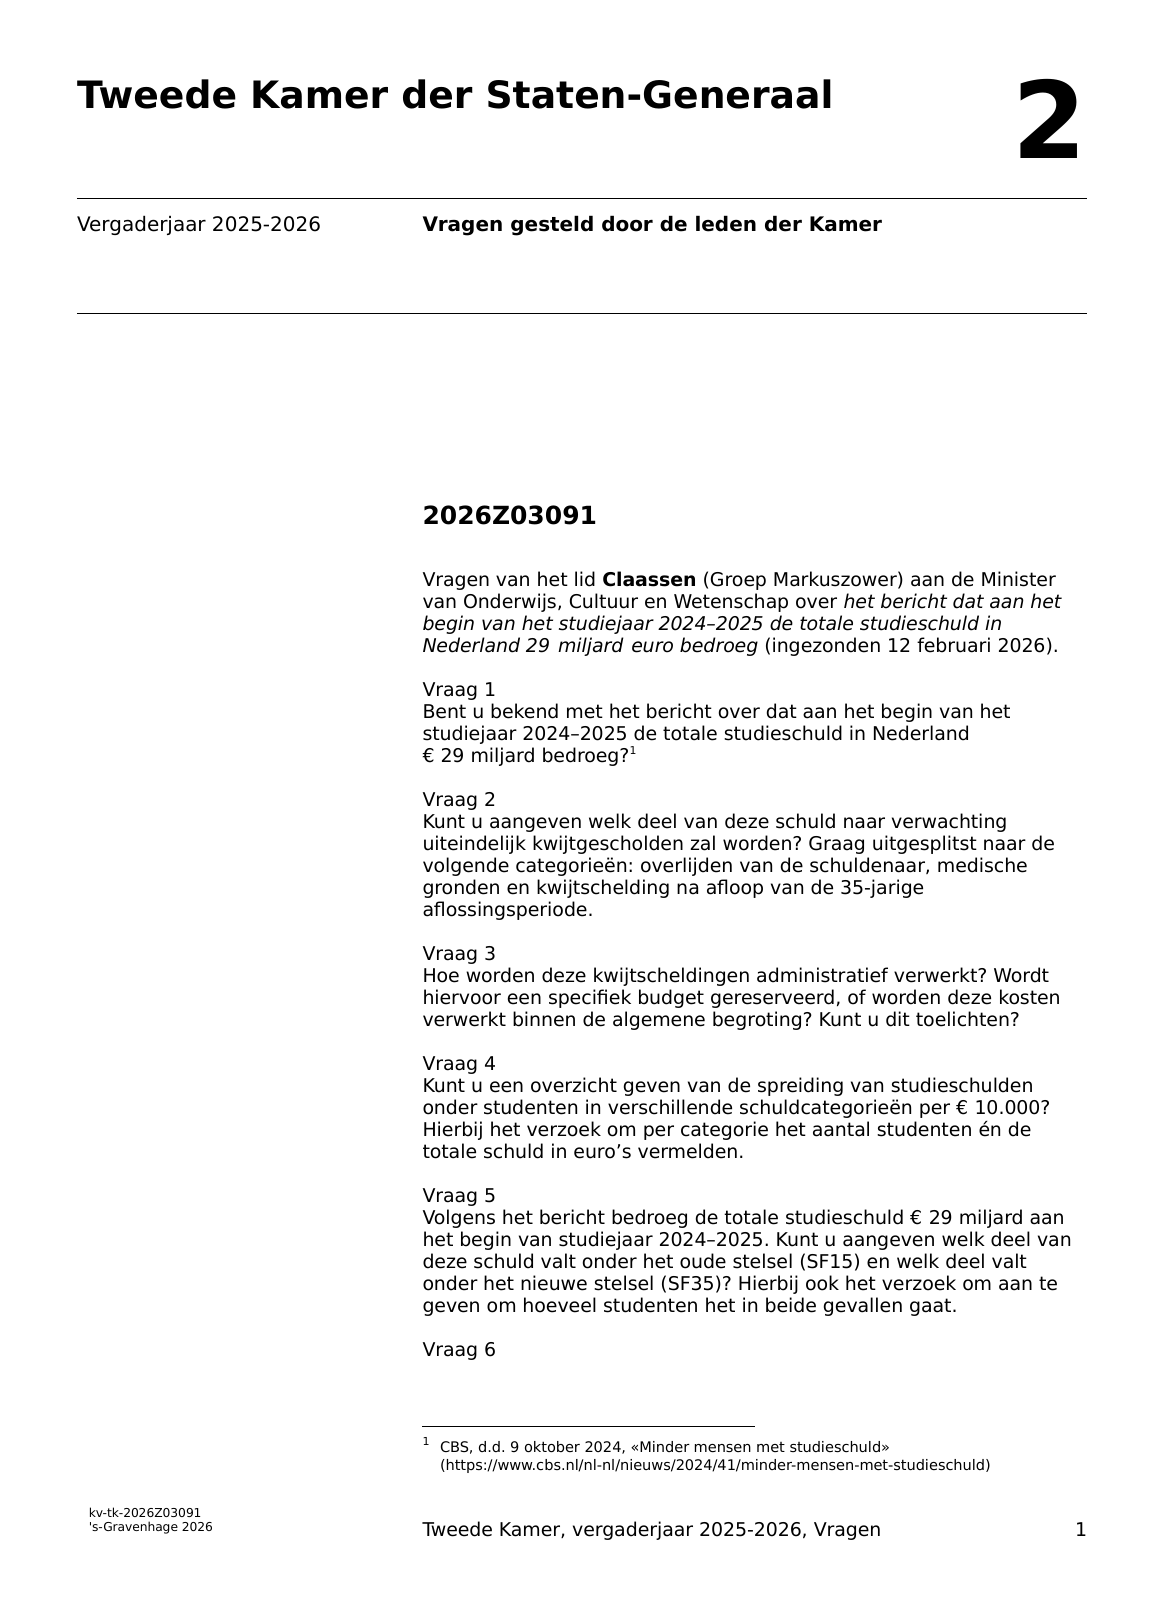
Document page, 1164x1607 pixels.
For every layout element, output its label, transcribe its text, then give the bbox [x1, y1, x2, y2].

table_header Tweede Kamer der Staten-Generaal [77, 59, 886, 198]
table_cell Vragen gesteld door de leden der Kamer [422, 199, 1087, 313]
text Kunt u aangeven welk deel van deze schuld naar verwachting uiteindelijk kwijtgescholden zal worden? Graag uitgesplitst naar de volgende categorieën: overlijden van de schuldenaar, medische gronden en kwijtschelding na afloop van de 35-jarige aflossingsperiode. [422, 811, 1087, 921]
text Volgens het bericht bedroeg de totale studieschuld € 29 miljard aan het begin van studiejaar 2024–2025. Kunt u aangeven welk deel van deze schuld valt onder het oude stelsel (SF15) en welk deel valt onder het nieuwe stelsel (SF35)? Hierbij ook het verzoek om aan te geven om hoeveel studenten het in beide gevallen gaat. [422, 1207, 1087, 1317]
text Vraag 3 [422, 943, 1087, 965]
text Vraag 1 [422, 679, 1087, 701]
text 2026Z03091 [422, 501, 1087, 531]
table_header 2 [886, 59, 1087, 198]
text Kunt u een overzicht geven van de spreiding van studieschulden onder studenten in verschillende schuldcategorieën per € 10.000? Hierbij het verzoek om per categorie het aantal studenten én de totale schuld in euro’s vermelden. [422, 1075, 1087, 1163]
text kv-tk-2026Z03091 [88, 1506, 323, 1520]
text Vraag 2 [422, 789, 1087, 811]
text Hoe worden deze kwijtscheldingen administratief verwerkt? Wordt hiervoor een specifiek budget gereserveerd, of worden deze kosten verwerkt binnen de algemene begroting? Kunt u dit toelichten? [422, 965, 1087, 1031]
text CBS, d.d. 9 oktober 2024, «Minder mensen met studieschuld» (https://www.cbs.nl/nl-nl/nieuws/2024/41/minder-mensen-met-studieschuld) [422, 1435, 1087, 1474]
text Vraag 6 [422, 1339, 1087, 1361]
text Bent u bekend met het bericht over dat aan het begin van het studiejaar 2024–2025 de totale studieschuld in Nederland € 29 miljard bedroeg? [422, 701, 1087, 767]
text Vraag 4 [422, 1053, 1087, 1075]
text Vraag 5 [422, 1185, 1087, 1207]
text 's-Gravenhage 2026 [88, 1520, 323, 1534]
table_cell Vergaderjaar 2025-2026 [77, 199, 422, 313]
text Vragen van het lid Claassen (Groep Markuszower) aan de Minister van Onderwijs, Cultuur en Wetenschap over het bericht dat aan het begin van het studiejaar 2024–2025 de totale studieschuld in Nederland 29 miljard euro bedroeg (ingezonden 12 februari 2026). [422, 569, 1087, 657]
